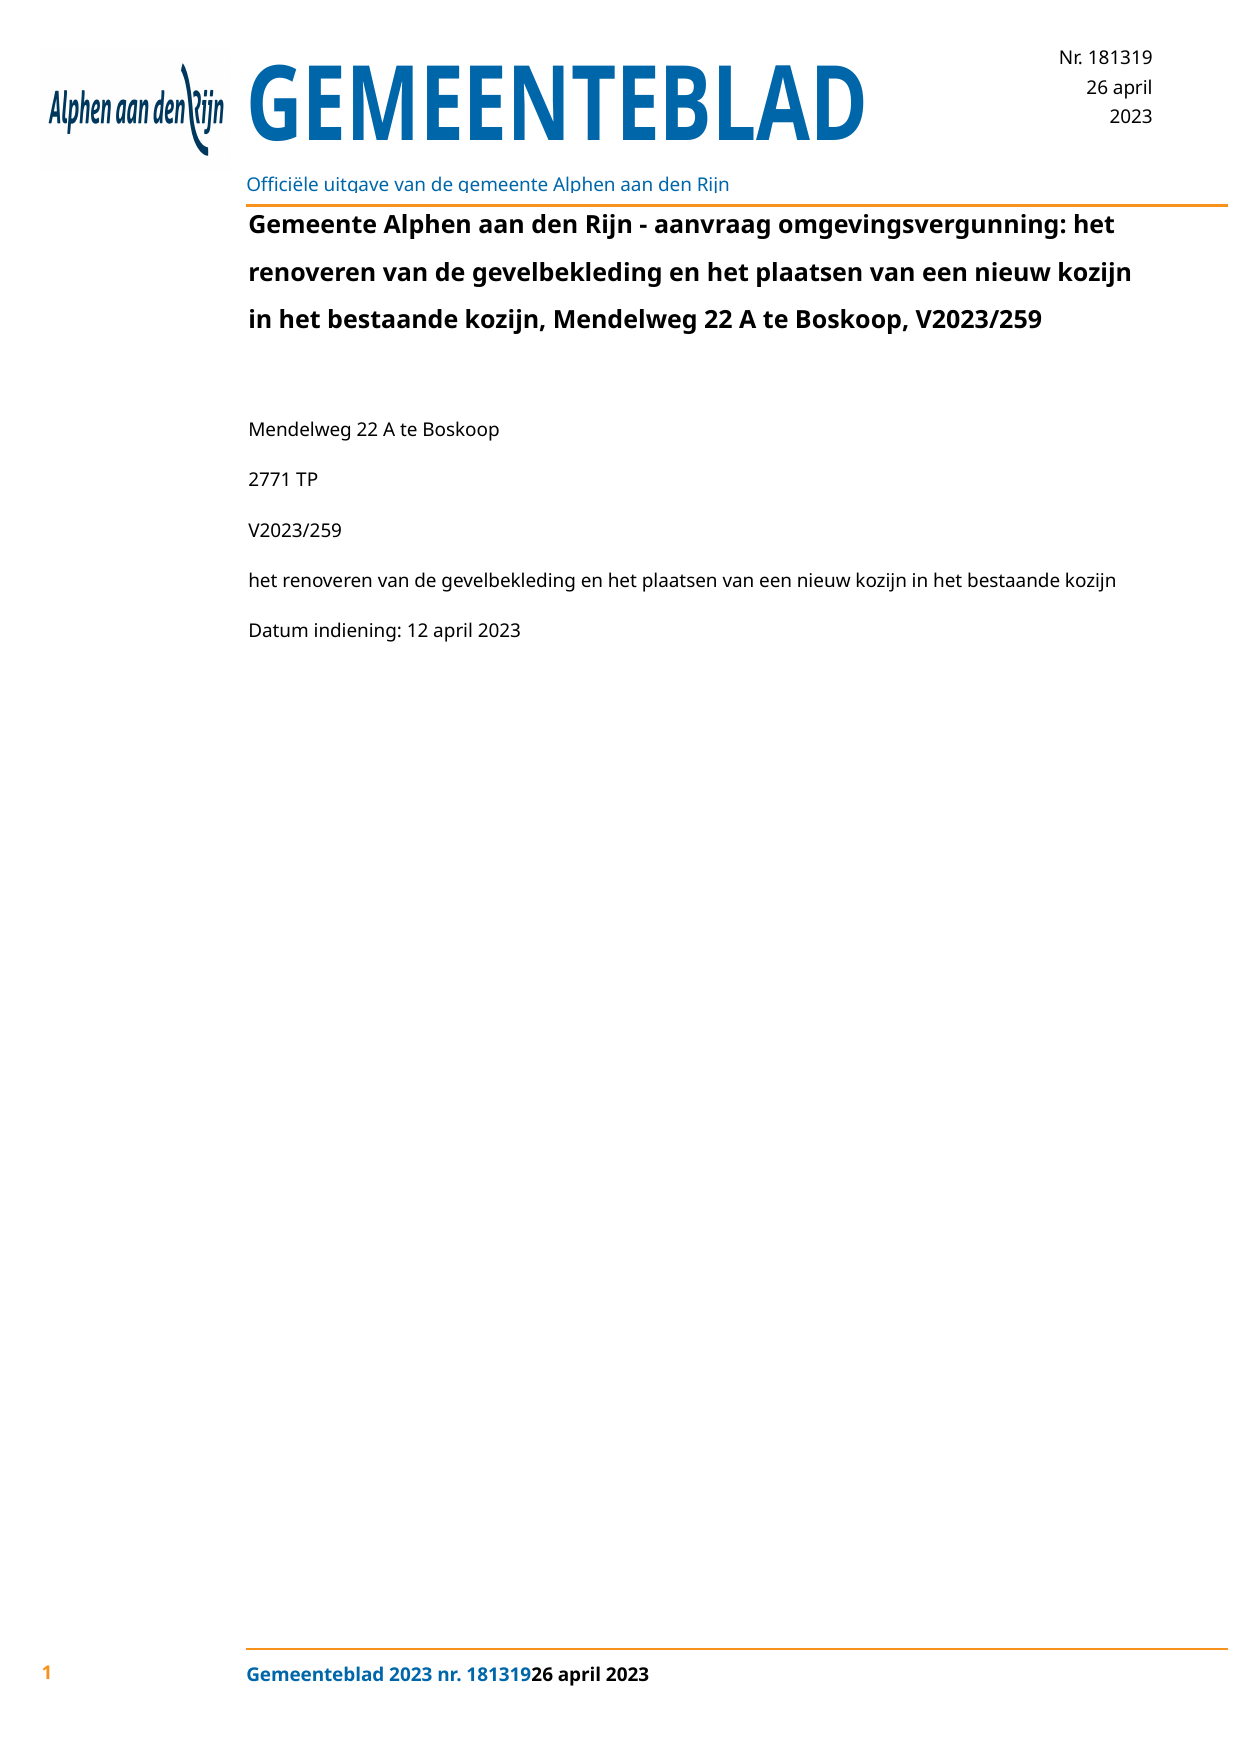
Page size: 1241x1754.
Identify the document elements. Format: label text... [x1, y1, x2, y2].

text Datum indiening: 12 april 2023 [248, 618, 1152, 643]
picture [41, 47, 231, 172]
text V2023/259 [248, 517, 1152, 542]
text het renoveren van de gevelbekleding en het plaatsen van een nieuw kozijn in het bestaande kozijn [248, 567, 1152, 593]
text Gemeente Alphen aan den Rijn - aanvraag omgevingsvergunning: het renoveren van de gevelbekleding en het plaatsen van een nieuw kozijn in het bestaande kozijn, Mendelweg 22 A te Boskoop, V2023/259 [248, 207, 1152, 336]
text 2771 TP [248, 466, 1152, 492]
text Mendelweg 22 A te Boskoop [248, 416, 1152, 442]
